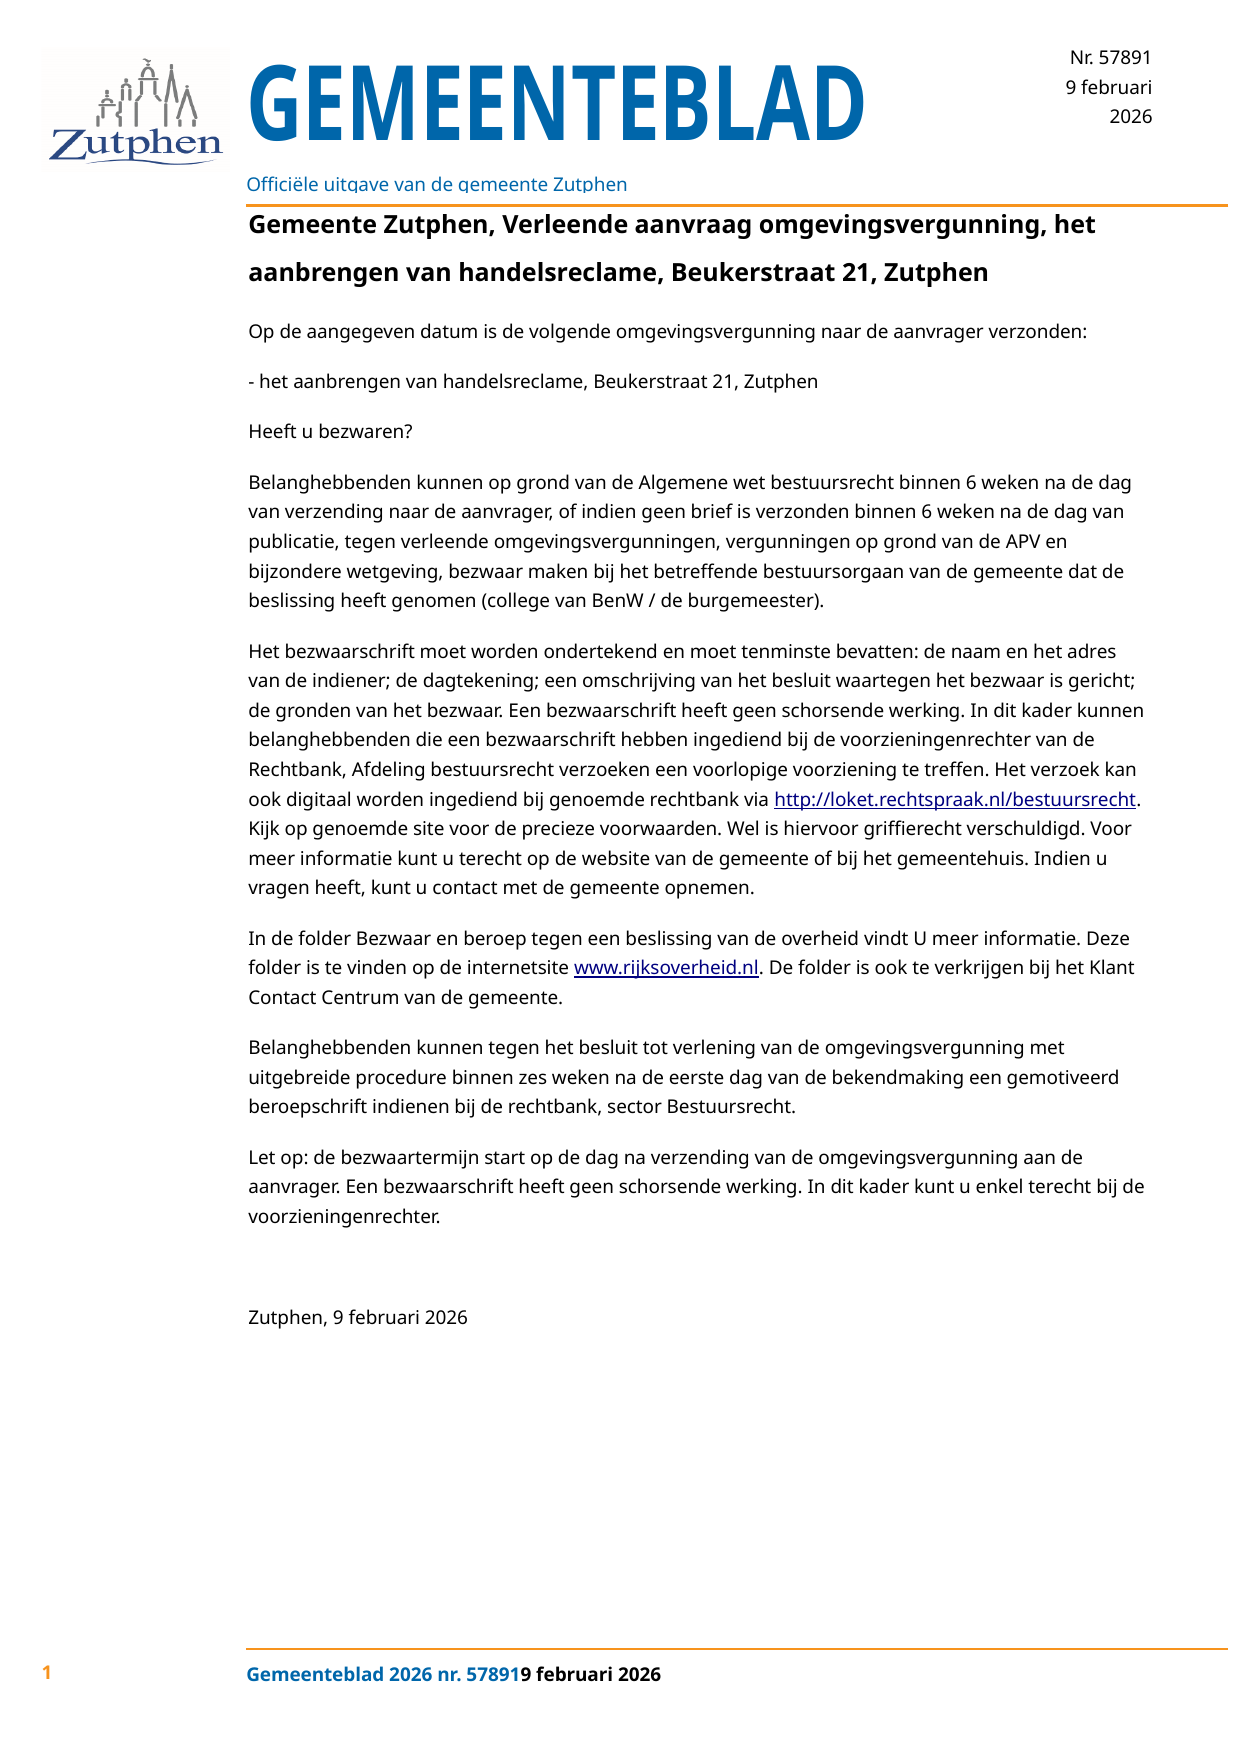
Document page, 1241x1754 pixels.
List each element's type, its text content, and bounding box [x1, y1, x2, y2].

text Het bezwaarschrift moet worden ondertekend en moet tenminste bevatten: de naam en het adres van de indiener; de dagtekening; een omschrijving van het besluit waartegen het bezwaar is gericht; de gronden van het bezwaar. Een bezwaarschrift heeft geen schorsende werking. In dit kader kunnen belanghebbenden die een bezwaarschrift hebben ingediend bij de voorzieningenrechter van de Rechtbank, Afdeling bestuursrecht verzoeken een voorlopige voorziening te treffen. Het verzoek kan ook digitaal worden ingediend bij genoemde rechtbank via http://loket.rechtspraak.nl/bestuursrecht. Kijk op genoemde site voor de precieze voorwaarden. Wel is hiervoor griffierecht verschuldigd. Voor meer informatie kunt u terecht op de website van de gemeente of bij het gemeentehuis. Indien u vragen heeft, kunt u contact met de gemeente opnemen. [248, 638, 1152, 900]
text Heeft u bezwaren? [248, 419, 1152, 444]
text Belanghebbenden kunnen op grond van de Algemene wet bestuursrecht binnen 6 weken na de dag van verzending naar de aanvrager, of indien geen brief is verzonden binnen 6 weken na de dag van publicatie, tegen verleende omgevingsvergunningen, vergunningen op grond van de APV en bijzondere wetgeving, bezwaar maken bij het betreffende bestuursorgaan van de gemeente dat de beslissing heeft genomen (college van BenW / de burgemeester). [248, 469, 1152, 613]
text In de folder Bezwaar en beroep tegen een beslissing van de overheid vindt U meer informatie. Deze folder is te vinden op de internetsite www.rijksoverheid.nl. De folder is ook te verkrijgen bij het Klant Contact Centrum van de gemeente. [248, 925, 1152, 1010]
text - het aanbrengen van handelsreclame, Beukerstraat 21, Zutphen [248, 368, 1152, 394]
text Let op: de bezwaartermijn start op de dag na verzending van de omgevingsvergunning aan de aanvrager. Een bezwaarschrift heeft geen schorsende werking. In dit kader kunt u enkel terecht bij de voorzieningenrechter. [248, 1144, 1152, 1229]
picture [41, 47, 231, 172]
text Belanghebbenden kunnen tegen het besluit tot verlening van de omgevingsvergunning met uitgebreide procedure binnen zes weken na de eerste dag van de bekendmaking een gemotiveerd beroepschrift indienen bij de rechtbank, sector Bestuursrecht. [248, 1034, 1152, 1119]
text Zutphen, 9 februari 2026 [248, 1304, 1152, 1330]
text Op de aangegeven datum is de volgende omgevingsvergunning naar de aanvrager verzonden: [248, 318, 1152, 344]
text Gemeente Zutphen, Verleende aanvraag omgevingsvergunning, het aanbrengen van handelsreclame, Beukerstraat 21, Zutphen [248, 207, 1152, 288]
